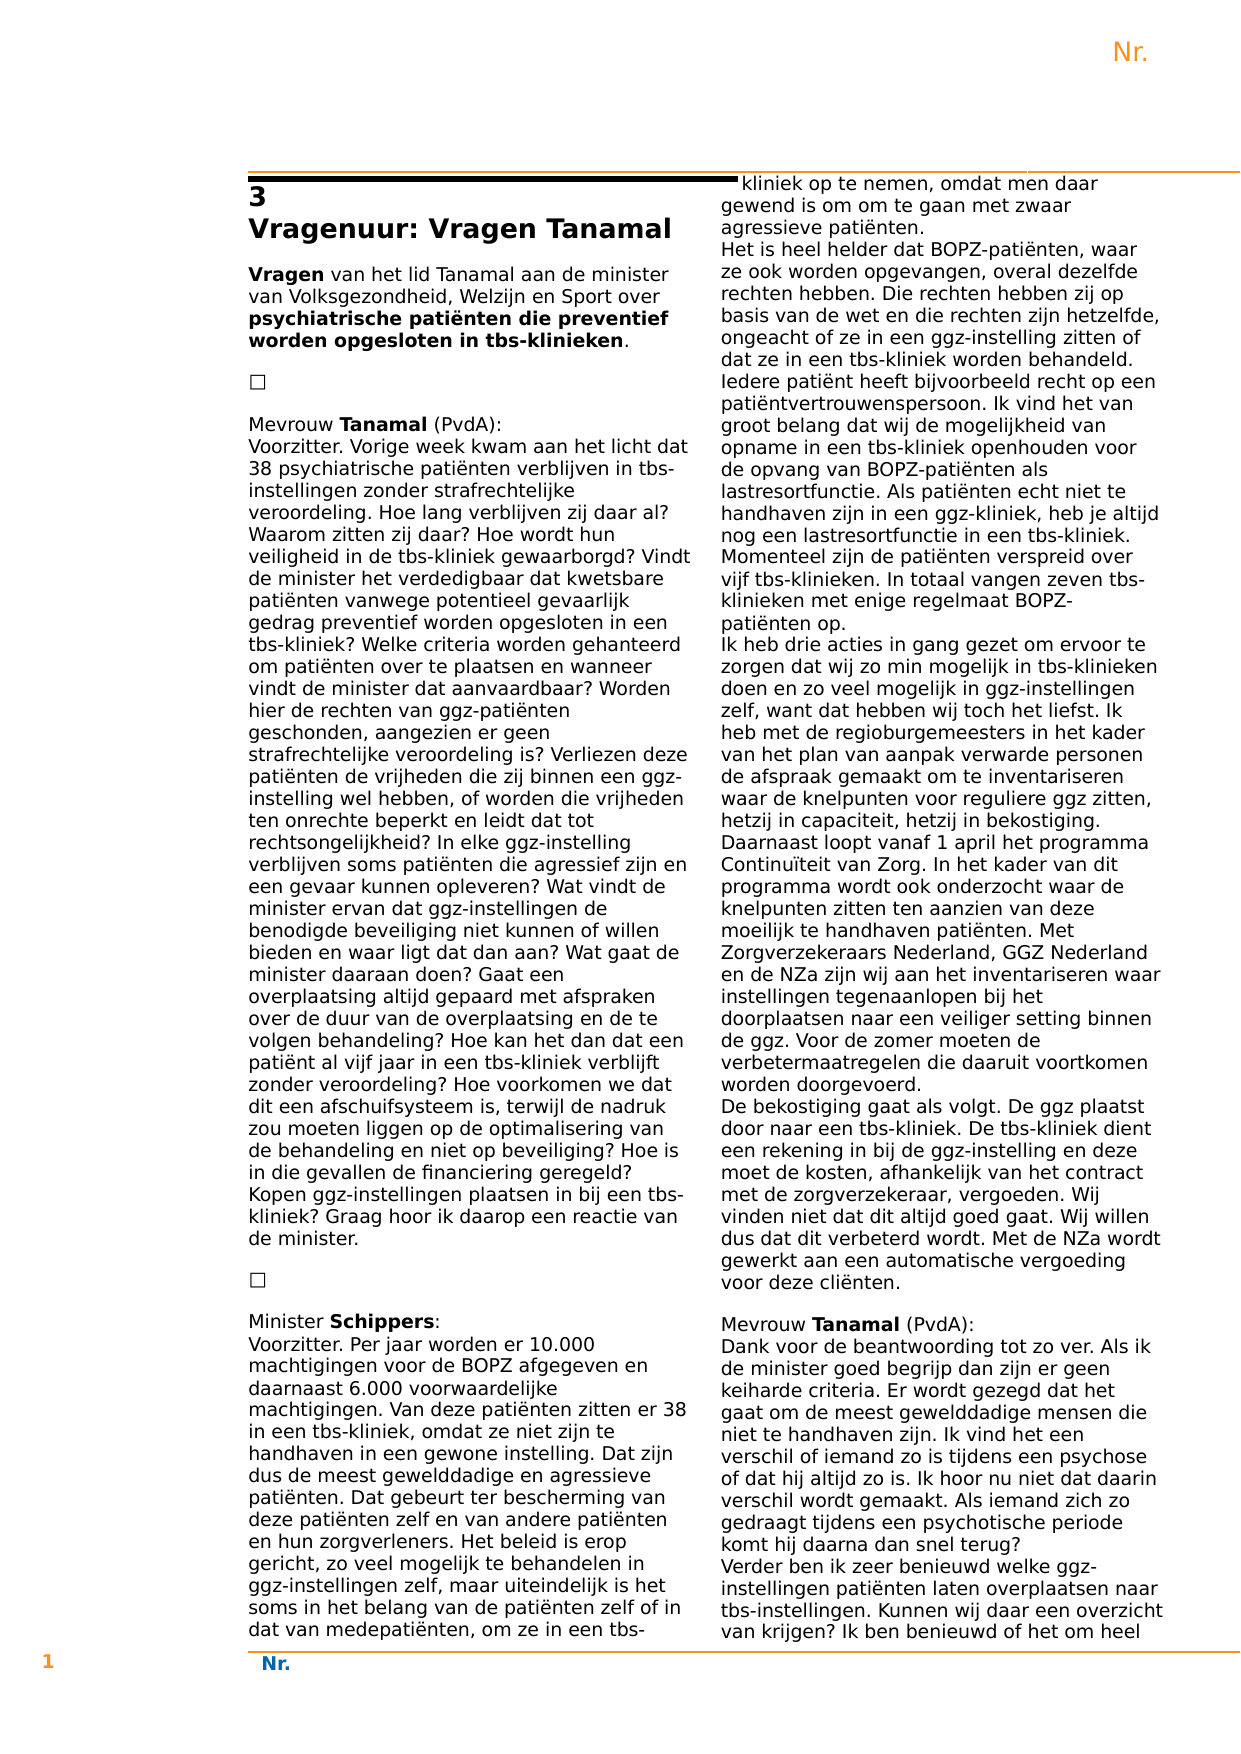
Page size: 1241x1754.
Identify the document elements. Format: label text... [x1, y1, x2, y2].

text Verder ben ik zeer benieuwd welke ggz-instellingen patiënten laten overplaatsen naar tbs-instellingen. Kunnen wij daar een overzicht van krijgen? Ik ben benieuwd of het om heel [721, 1556, 1163, 1643]
text De bekostiging gaat als volgt. De ggz plaatst door naar een tbs-kliniek. De tbs-kliniek dient een rekening in bij de ggz-instelling en deze moet de kosten, afhankelijk van het contract met de zorgverzekeraar, vergoeden. Wij vinden niet dat dit altijd goed gaat. Wij willen dus dat dit verbeterd wordt. Met de NZa wordt gewerkt aan een automatische vergoeding voor deze cliënten. [721, 1096, 1163, 1294]
text Mevrouw Tanamal (PvdA): [721, 1314, 1163, 1336]
text Het is heel helder dat BOPZ-patiënten, waar ze ook worden opgevangen, overal dezelfde rechten hebben. Die rechten hebben zij op basis van de wet en die rechten zijn hetzelfde, ongeacht of ze in een ggz-instelling zitten of dat ze in een tbs-kliniek worden behandeld. Iedere patiënt heeft bijvoorbeeld recht op een patiëntvertrouwenspersoon. Ik vind het van groot belang dat wij de mogelijkheid van opname in een tbs-kliniek openhouden voor de opvang van BOPZ-patiënten als lastresortfunctie. Als patiënten echt niet te handhaven zijn in een ggz-kliniek, heb je altijd nog een lastresortfunctie in een tbs-kliniek. Momenteel zijn de patiënten verspreid over vijf tbs-klinieken. In totaal vangen zeven tbs-klinieken met enige regelmaat BOPZ-patiënten op. [721, 239, 1163, 634]
text Ik heb drie acties in gang gezet om ervoor te zorgen dat wij zo min mogelijk in tbs-klinieken doen en zo veel mogelijk in ggz-instellingen zelf, want dat hebben wij toch het liefst. Ik heb met de regioburgemeesters in het kader van het plan van aanpak verwarde personen de afspraak gemaakt om te inventariseren waar de knelpunten voor reguliere ggz zitten, hetzij in capaciteit, hetzij in bekostiging. Daarnaast loopt vanaf 1 april het programma Continuïteit van Zorg. In het kader van dit programma wordt ook onderzocht waar de knelpunten zitten ten aanzien van deze moeilijk te handhaven patiënten. Met Zorgverzekeraars Nederland, GGZ Nederland en de NZa zijn wij aan het inventariseren waar instellingen tegenaanlopen bij het doorplaatsen naar een veiliger setting binnen de ggz. Voor de zomer moeten de verbetermaatregelen die daaruit voortkomen worden doorgevoerd. [721, 634, 1163, 1096]
text Mevrouw Tanamal (PvdA): [248, 414, 691, 436]
text Voorzitter. Per jaar worden er 10.000 machtigingen voor de BOPZ afgegeven en daarnaast 6.000 voorwaardelijke machtigingen. Van deze patiënten zitten er 38 in een tbs-kliniek, omdat ze niet zijn te handhaven in een gewone instelling. Dat zijn dus de meest gewelddadige en agressieve patiënten. Dat gebeurt ter bescherming van deze patiënten zelf en van andere patiënten en hun zorgverleners. Het beleid is erop gericht, zo veel mogelijk te behandelen in ggz-instellingen zelf, maar uiteindelijk is het soms in het belang van de patiënten zelf of in dat van medepatiënten, om ze in een tbs- [248, 1333, 691, 1641]
text Vragen van het lid Tanamal aan de minister van Volksgezondheid, Welzijn en Sport over psychiatrische patiënten die preventief worden opgesloten in tbs-klinieken. [248, 264, 691, 352]
text Minister Schippers: [248, 1311, 691, 1333]
text kliniek op te nemen, omdat men daar gewend is om om te gaan met zwaar agressieve patiënten. [721, 173, 1163, 239]
text Voorzitter. Vorige week kwam aan het licht dat 38 psychiatrische patiënten verblijven in tbs-instellingen zonder strafrechtelijke veroordeling. Hoe lang verblijven zij daar al? Waarom zitten zij daar? Hoe wordt hun veiligheid in de tbs-kliniek gewaarborgd? Vindt de minister het verdedigbaar dat kwetsbare patiënten vanwege potentieel gevaarlijk gedrag preventief worden opgesloten in een tbs-kliniek? Welke criteria worden gehanteerd om patiënten over te plaatsen en wanneer vindt de minister dat aanvaardbaar? Worden hier de rechten van ggz-patiënten geschonden, aangezien er geen strafrechtelijke veroordeling is? Verliezen deze patiënten de vrijheden die zij binnen een ggz-instelling wel hebben, of worden die vrijheden ten onrechte beperkt en leidt dat tot rechtsongelijkheid? In elke ggz-instelling verblijven soms patiënten die agressief zijn en een gevaar kunnen opleveren? Wat vindt de minister ervan dat ggz-instellingen de benodigde beveiliging niet kunnen of willen bieden en waar ligt dat dan aan? Wat gaat de minister daaraan doen? Gaat een overplaatsing altijd gepaard met afspraken over de duur van de overplaatsing en de te volgen behandeling? Hoe kan het dan dat een patiënt al vijf jaar in een tbs-kliniek verblijft zonder veroordeling? Hoe voorkomen we dat dit een afschuifsysteem is, terwijl de nadruk zou moeten liggen op de optimalisering van de behandeling en niet op beveiliging? Hoe is in die gevallen de financiering geregeld? Kopen ggz-instellingen plaatsen in bij een tbs-kliniek? Graag hoor ik daarop een reactie van de minister. [248, 436, 691, 1249]
title 3 Vragenuur: Vragen Tanamal [248, 182, 691, 244]
text ⬜ [248, 1269, 691, 1291]
text Dank voor de beantwoording tot zo ver. Als ik de minister goed begrijp dan zijn er geen keiharde criteria. Er wordt gezegd dat het gaat om de meest gewelddadige mensen die niet te handhaven zijn. Ik vind het een verschil of iemand zo is tijdens een psychose of dat hij altijd zo is. Ik hoor nu niet dat daarin verschil wordt gemaakt. Als iemand zich zo gedraagt tijdens een psychotische periode komt hij daarna dan snel terug? [721, 1336, 1163, 1556]
text ⬜ [248, 372, 691, 394]
